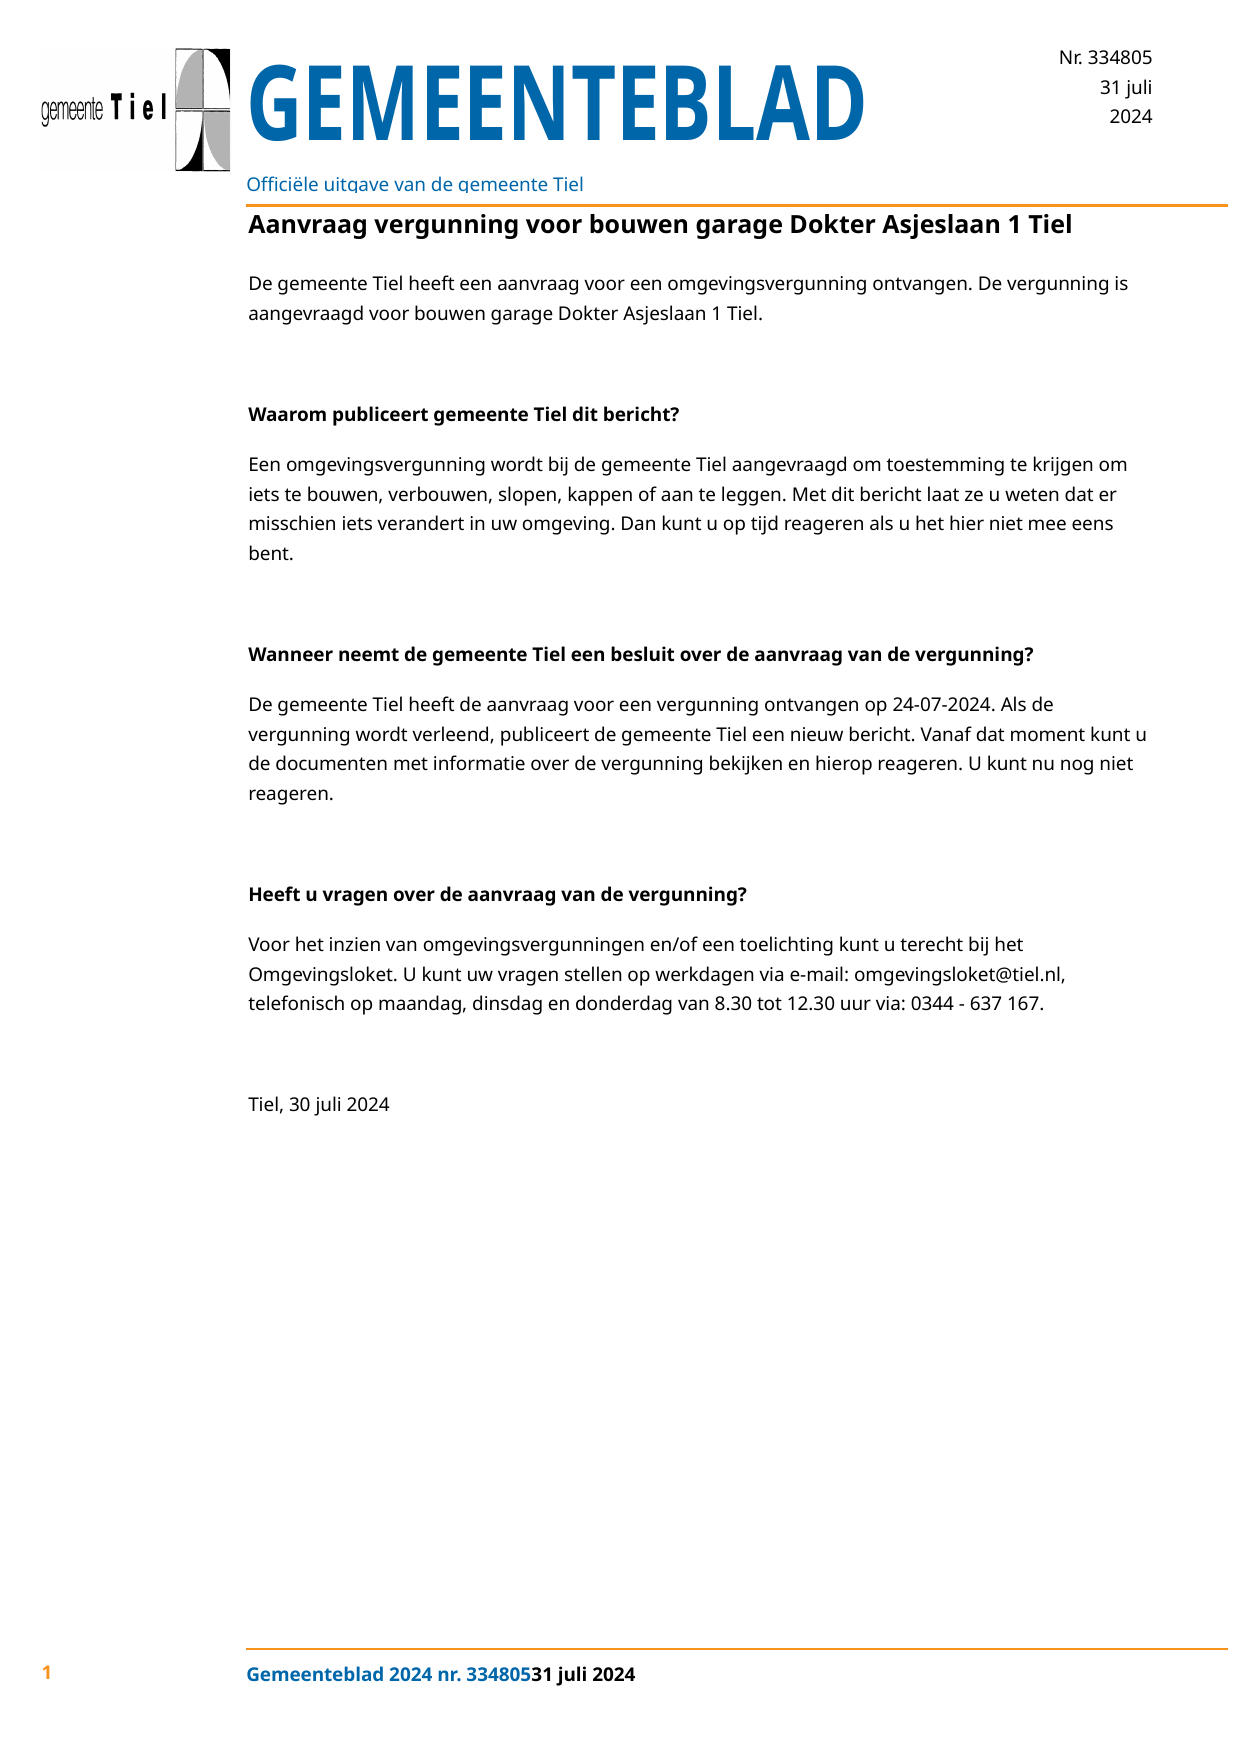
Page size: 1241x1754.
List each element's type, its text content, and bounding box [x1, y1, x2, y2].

text Aanvraag vergunning voor bouwen garage Dokter Asjeslaan 1 Tiel [248, 207, 1152, 241]
picture [41, 47, 231, 172]
text Een omgevingsvergunning wordt bij de gemeente Tiel aangevraagd om toestemming te krijgen om iets te bouwen, verbouwen, slopen, kappen of aan te leggen. Met dit bericht laat ze u weten dat er misschien iets verandert in uw omgeving. Dan kunt u op tijd reageren als u het hier niet mee eens bent. [248, 451, 1152, 566]
text Voor het inzien van omgevingsvergunningen en/of een toelichting kunt u terecht bij het Omgevingsloket. U kunt uw vragen stellen op werkdagen via e-mail: omgevingsloket@tiel.nl, telefonisch op maandag, dinsdag en donderdag van 8.30 tot 12.30 uur via: 0344 - 637 167. [248, 931, 1152, 1016]
text De gemeente Tiel heeft een aanvraag voor een omgevingsvergunning ontvangen. De vergunning is aangevraagd voor bouwen garage Dokter Asjeslaan 1 Tiel. [248, 270, 1152, 326]
text Tiel, 30 juli 2024 [248, 1091, 1152, 1117]
text Wanneer neemt de gemeente Tiel een besluit over de aanvraag van de vergunning? [248, 641, 1152, 666]
text Heeft u vragen over de aanvraag van de vergunning? [248, 881, 1152, 906]
text De gemeente Tiel heeft de aanvraag voor een vergunning ontvangen op 24-07-2024. Als de vergunning wordt verleend, publiceert de gemeente Tiel een nieuw bericht. Vanaf dat moment kunt u de documenten met informatie over de vergunning bekijken en hierop reageren. U kunt nu nog niet reageren. [248, 691, 1152, 806]
text Waarom publiceert gemeente Tiel dit bericht? [248, 401, 1152, 426]
